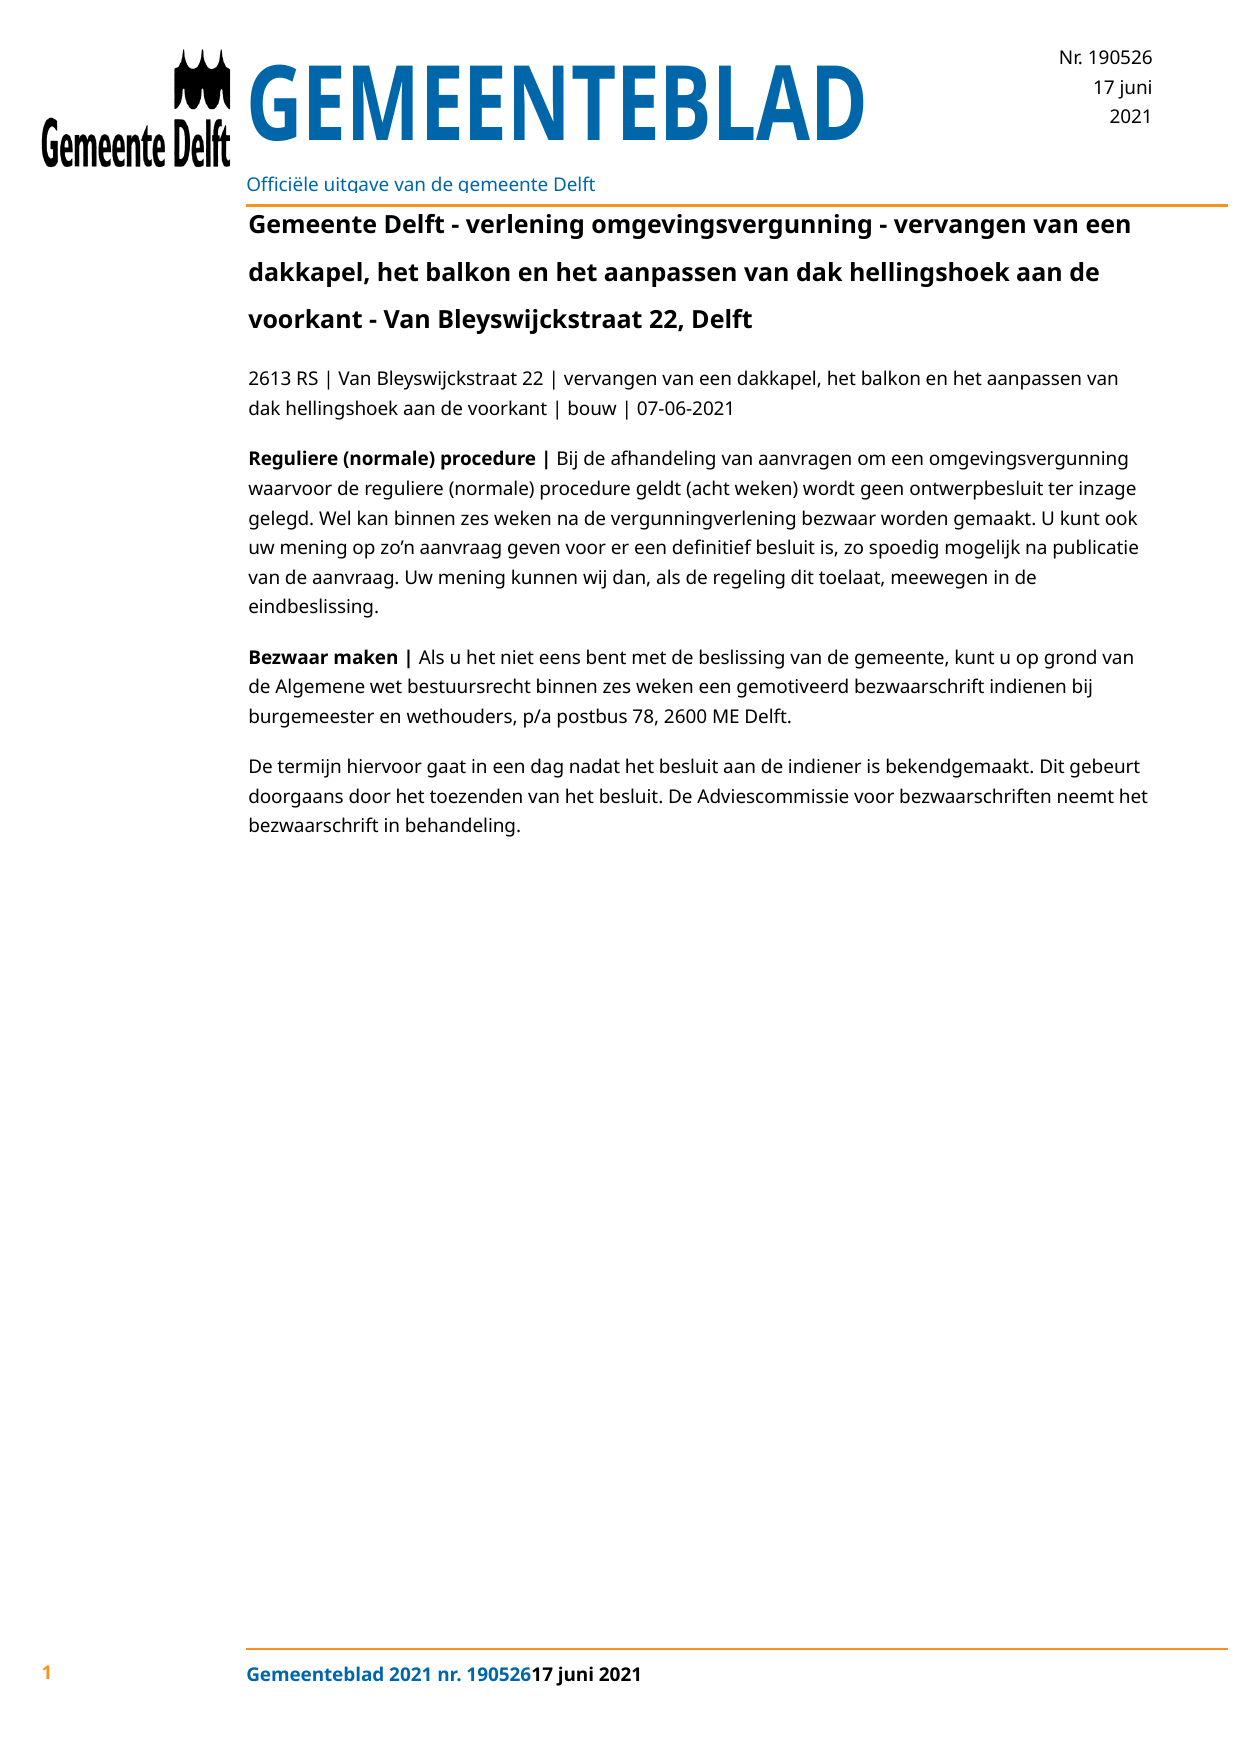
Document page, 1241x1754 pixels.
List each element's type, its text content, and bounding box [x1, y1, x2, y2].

text Bezwaar maken | Als u het niet eens bent met de beslissing van de gemeente, kunt u op grond van de Algemene wet bestuursrecht binnen zes weken een gemotiveerd bezwaarschrift indienen bij burgemeester en wethouders, p/a postbus 78, 2600 ME Delft. [248, 644, 1152, 729]
picture [41, 47, 231, 172]
text 2613 RS | Van Bleyswijckstraat 22 | vervangen van een dakkapel, het balkon en het aanpassen van dak hellingshoek aan de voorkant | bouw | 07-06-2021 [248, 366, 1152, 421]
text Reguliere (normale) procedure | Bij de afhandeling van aanvragen om een omgevingsvergunning waarvoor de reguliere (normale) procedure geldt (acht weken) wordt geen ontwerpbesluit ter inzage gelegd. Wel kan binnen zes weken na de vergunningverlening bezwaar worden gemaakt. U kunt ook uw mening op zo’n aanvraag geven voor er een definitief besluit is, zo spoedig mogelijk na publicatie van de aanvraag. Uw mening kunnen wij dan, als de regeling dit toelaat, meewegen in de eindbeslissing. [248, 446, 1152, 619]
text Gemeente Delft - verlening omgevingsvergunning - vervangen van een dakkapel, het balkon en het aanpassen van dak hellingshoek aan de voorkant - Van Bleyswijckstraat 22, Delft [248, 207, 1152, 336]
text De termijn hiervoor gaat in een dag nadat het besluit aan de indiener is bekendgemaakt. Dit gebeurt doorgaans door het toezenden van het besluit. De Adviescommissie voor bezwaarschriften neemt het bezwaarschrift in behandeling. [248, 753, 1152, 838]
